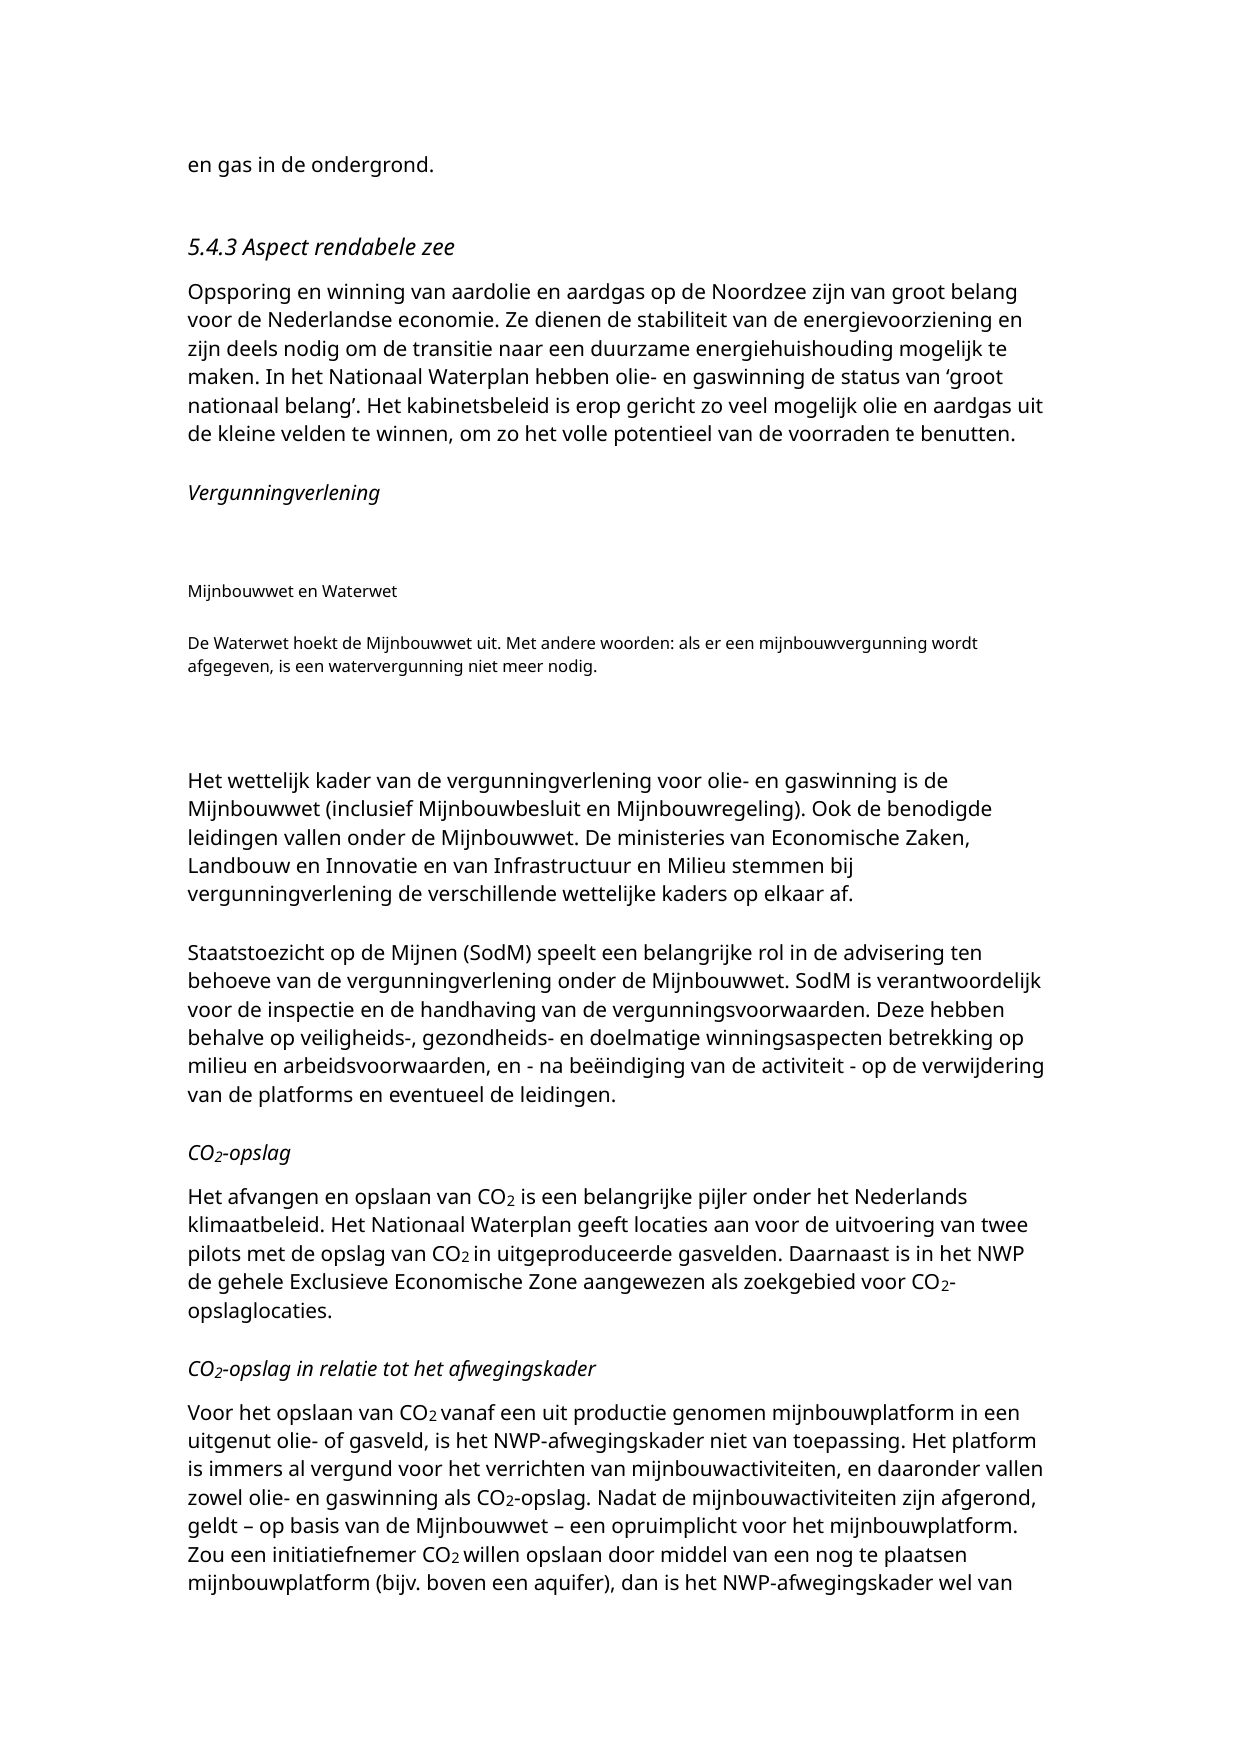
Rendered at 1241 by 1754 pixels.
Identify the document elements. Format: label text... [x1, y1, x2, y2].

text CO2-opslag [187, 1138, 1053, 1167]
text Zou een initiatiefnemer CO2 willen opslaan door middel van een nog te plaatsen mijnbouwplatform (bijv. boven een aquifer), dan is het NWP-afwegingskader wel van [187, 1540, 1053, 1597]
table_header Mijnbouwwet en Waterwet [188, 579, 1053, 632]
text en gas in de ondergrond. [187, 150, 1053, 178]
subtitle 5.4.3 Aspect rendabele zee [187, 231, 1053, 262]
table_cell De Waterwet hoekt de Mijnbouwwet uit. Met andere woorden: als er een mijnbouwvergunning wordt afgegeven, is een watervergunning niet meer nodig. [188, 632, 1053, 707]
text Opsporing en winning van aardolie en aardgas op de Noordzee zijn van groot belang voor de Nederlandse economie. Ze dienen de stabiliteit van de energievoorziening en zijn deels nodig om de transitie naar een duurzame energiehuishouding mogelijk te maken. In het Nationaal Waterplan hebben olie- en gaswinning de status van ‘groot nationaal belang’. Het kabinetsbeleid is erop gericht zo veel mogelijk olie en aardgas uit de kleine velden te winnen, om zo het volle potentieel van de voorraden te benutten. [187, 277, 1053, 448]
text Staatstoezicht op de Mijnen (SodM) speelt een belangrijke rol in de advisering ten behoeve van de vergunningverlening onder de Mijnbouwwet. SodM is verantwoordelijk voor de inspectie en de handhaving van de vergunningsvoorwaarden. Deze hebben behalve op veiligheids-, gezondheids- en doelmatige winningsaspecten betrekking op milieu en arbeidsvoorwaarden, en - na beëindiging van de activiteit - op de verwijdering van de platforms en eventueel de leidingen. [187, 938, 1053, 1108]
text Voor het opslaan van CO2 vanaf een uit productie genomen mijnbouwplatform in een uitgenut olie- of gasveld, is het NWP-afwegingskader niet van toepassing. Het platform is immers al vergund voor het verrichten van mijnbouwactiviteiten, en daaronder vallen zowel olie- en gaswinning als CO2-opslag. Nadat de mijnbouwactiviteiten zijn afgerond, geldt – op basis van de Mijnbouwwet – een opruimplicht voor het mijnbouwplatform. [187, 1398, 1053, 1540]
text Vergunningverlening [187, 478, 1053, 506]
text Het afvangen en opslaan van CO2 is een belangrijke pijler onder het Nederlands klimaatbeleid. Het Nationaal Waterplan geeft locaties aan voor de uitvoering van twee pilots met de opslag van CO2 in uitgeproduceerde gasvelden. Daarnaast is in het NWP de gehele Exclusieve Economische Zone aangewezen als zoekgebied voor CO2-opslaglocaties. [187, 1182, 1053, 1324]
text CO2-opslag in relatie tot het afwegingskader [187, 1354, 1053, 1383]
text Het wettelijk kader van de vergunningverlening voor olie- en gaswinning is de Mijnbouwwet (inclusief Mijnbouwbesluit en Mijnbouwregeling). Ook de benodigde leidingen vallen onder de Mijnbouwwet. De ministeries van Economische Zaken, Landbouw en Innovatie en van Infrastructuur en Milieu stemmen bij vergunningverlening de verschillende wettelijke kaders op elkaar af. [187, 766, 1053, 908]
